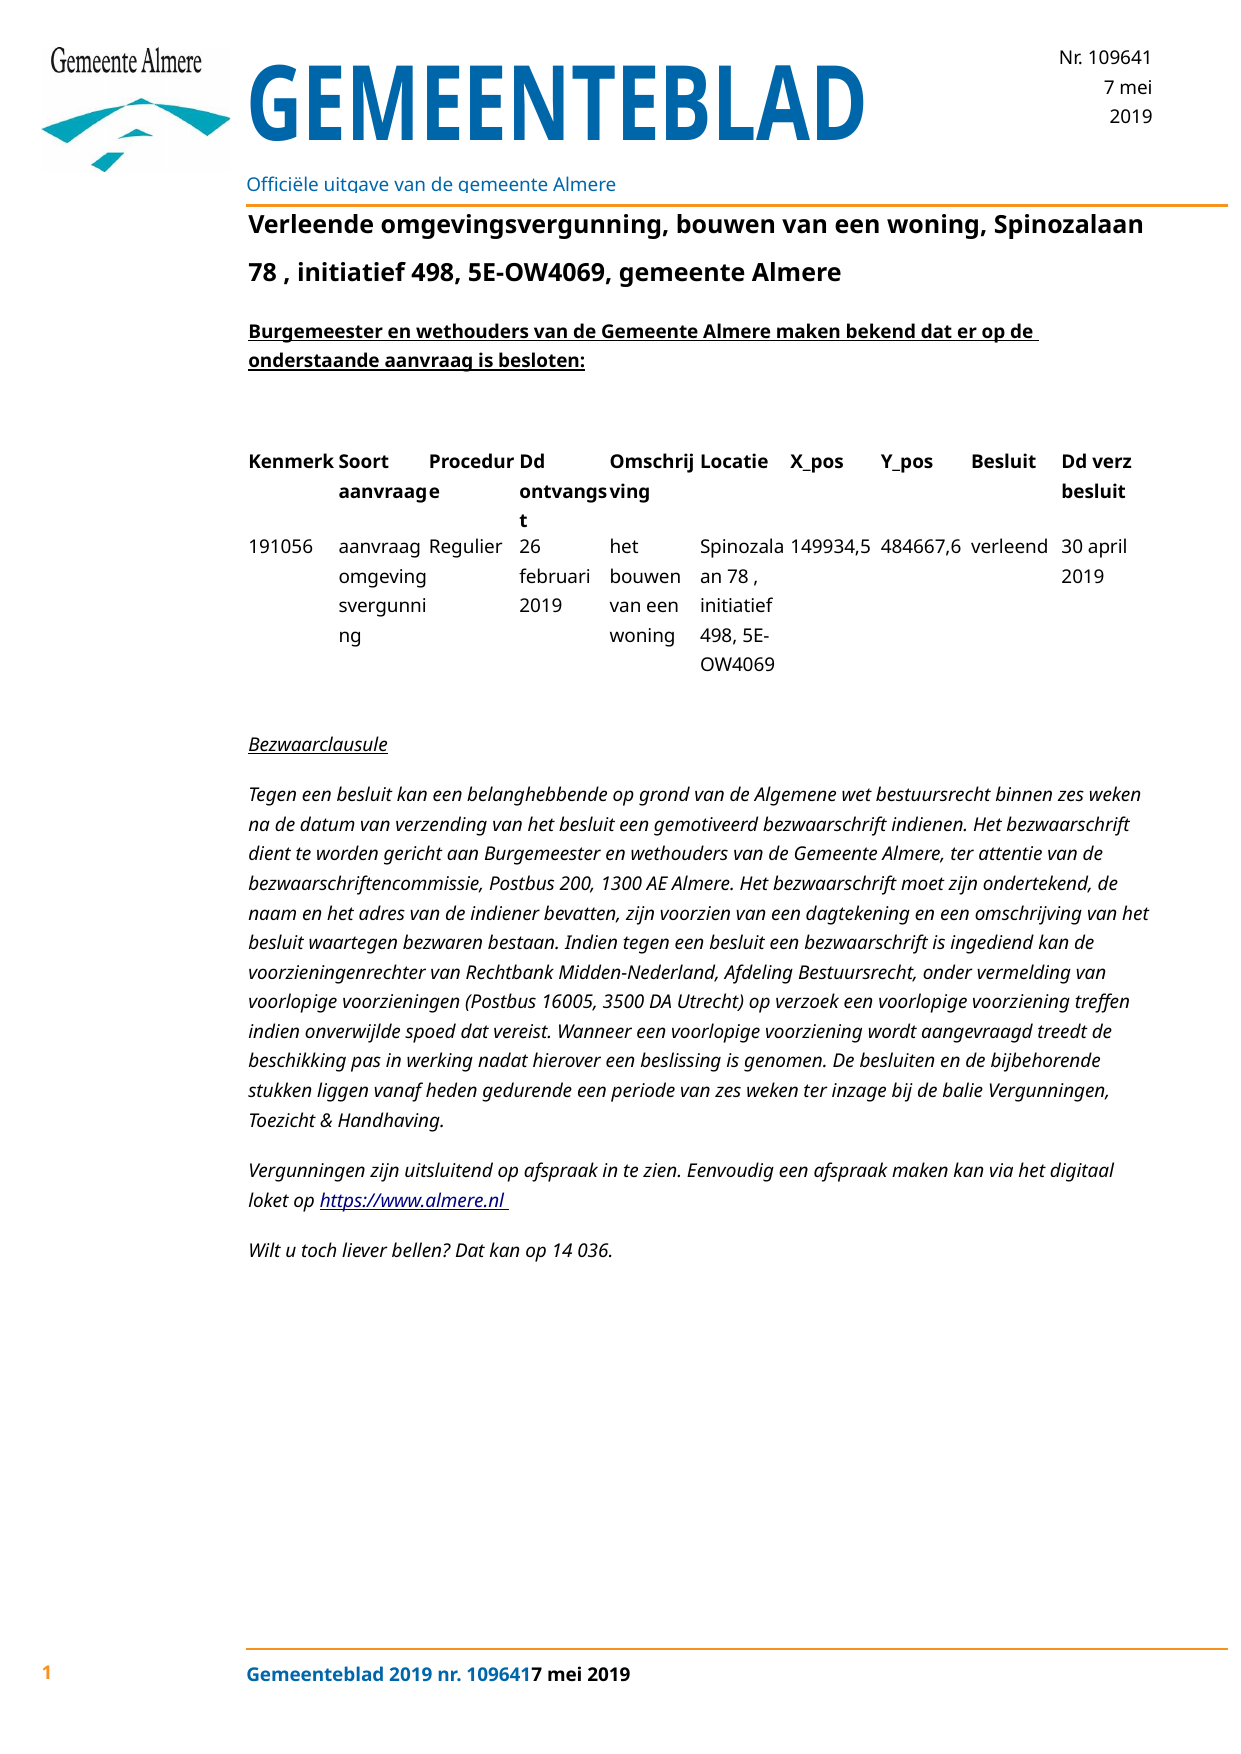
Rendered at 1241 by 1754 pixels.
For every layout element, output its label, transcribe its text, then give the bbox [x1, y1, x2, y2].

table_cell 149934,5 [790, 533, 881, 677]
table_cell 191056 [248, 533, 338, 677]
table_cell 26 februari 2019 [519, 533, 609, 677]
text Tegen een besluit kan een belanghebbende op grond van de Algemene wet bestuursrecht binnen zes weken na de datum van verzending van het besluit een gemotiveerd bezwaarschrift indienen. Het bezwaarschrift dient te worden gericht aan Burgemeester en wethouders van de Gemeente Almere, ter attentie van de bezwaarschriftencommissie, Postbus 200, 1300 AE Almere. Het bezwaarschrift moet zijn ondertekend, de naam en het adres van de indiener bevatten, zijn voorzien van een dagtekening en een omschrijving van het besluit waartegen bezwaren bestaan. Indien tegen een besluit een bezwaarschrift is ingediend kan de voorzieningenrechter van Rechtbank Midden-Nederland, Afdeling Bestuursrecht, onder vermelding van voorlopige voorzieningen (Postbus 16005, 3500 DA Utrecht) op verzoek een voorlopige voorziening treffen indien onverwijlde spoed dat vereist. Wanneer een voorlopige voorziening wordt aangevraagd treedt de beschikking pas in werking nadat hierover een beslissing is genomen. De besluiten en de bijbehorende stukken liggen vanaf heden gedurende een periode van zes weken ter inzage bij de balie Vergunningen, Toezicht & Handhaving. [248, 781, 1152, 1133]
table_cell Spinozalaan 78 , initiatief 498, 5E-OW4069 [700, 533, 790, 677]
text Verleende omgevingsvergunning, bouwen van een woning, Spinozalaan 78 , initiatief 498, 5E-OW4069, gemeente Almere [248, 207, 1152, 288]
table_cell aanvraag omgevingsvergunning [338, 533, 429, 677]
table_header Dd ontvangst [519, 449, 609, 533]
table_header X_pos [790, 449, 881, 533]
table_header Procedure [429, 449, 519, 533]
table_header Omschrijving [609, 449, 700, 533]
table_cell verleend [971, 533, 1061, 677]
table_header Dd verz besluit [1061, 449, 1152, 533]
text Burgemeester en wethouders van de Gemeente Almere maken bekend dat er op de onderstaande aanvraag is besloten: [248, 318, 1152, 373]
table_header Y_pos [881, 449, 971, 533]
text Wilt u toch liever bellen? Dat kan op 14 036. [248, 1237, 1152, 1263]
table_cell 30 april 2019 [1061, 533, 1152, 677]
table_cell Regulier [429, 533, 519, 677]
text Bezwaarclausule [248, 731, 1152, 757]
table_header Locatie [700, 449, 790, 533]
table_header Soort aanvraag [338, 449, 429, 533]
picture [41, 47, 231, 172]
table_header Kenmerk [248, 449, 338, 533]
table_cell het bouwen van een woning [609, 533, 700, 677]
text Vergunningen zijn uitsluitend op afspraak in te zien. Eenvoudig een afspraak maken kan via het digitaal loket op https://www.almere.nl [248, 1157, 1152, 1213]
table_cell 484667,6 [881, 533, 971, 677]
table_header Besluit [971, 449, 1061, 533]
